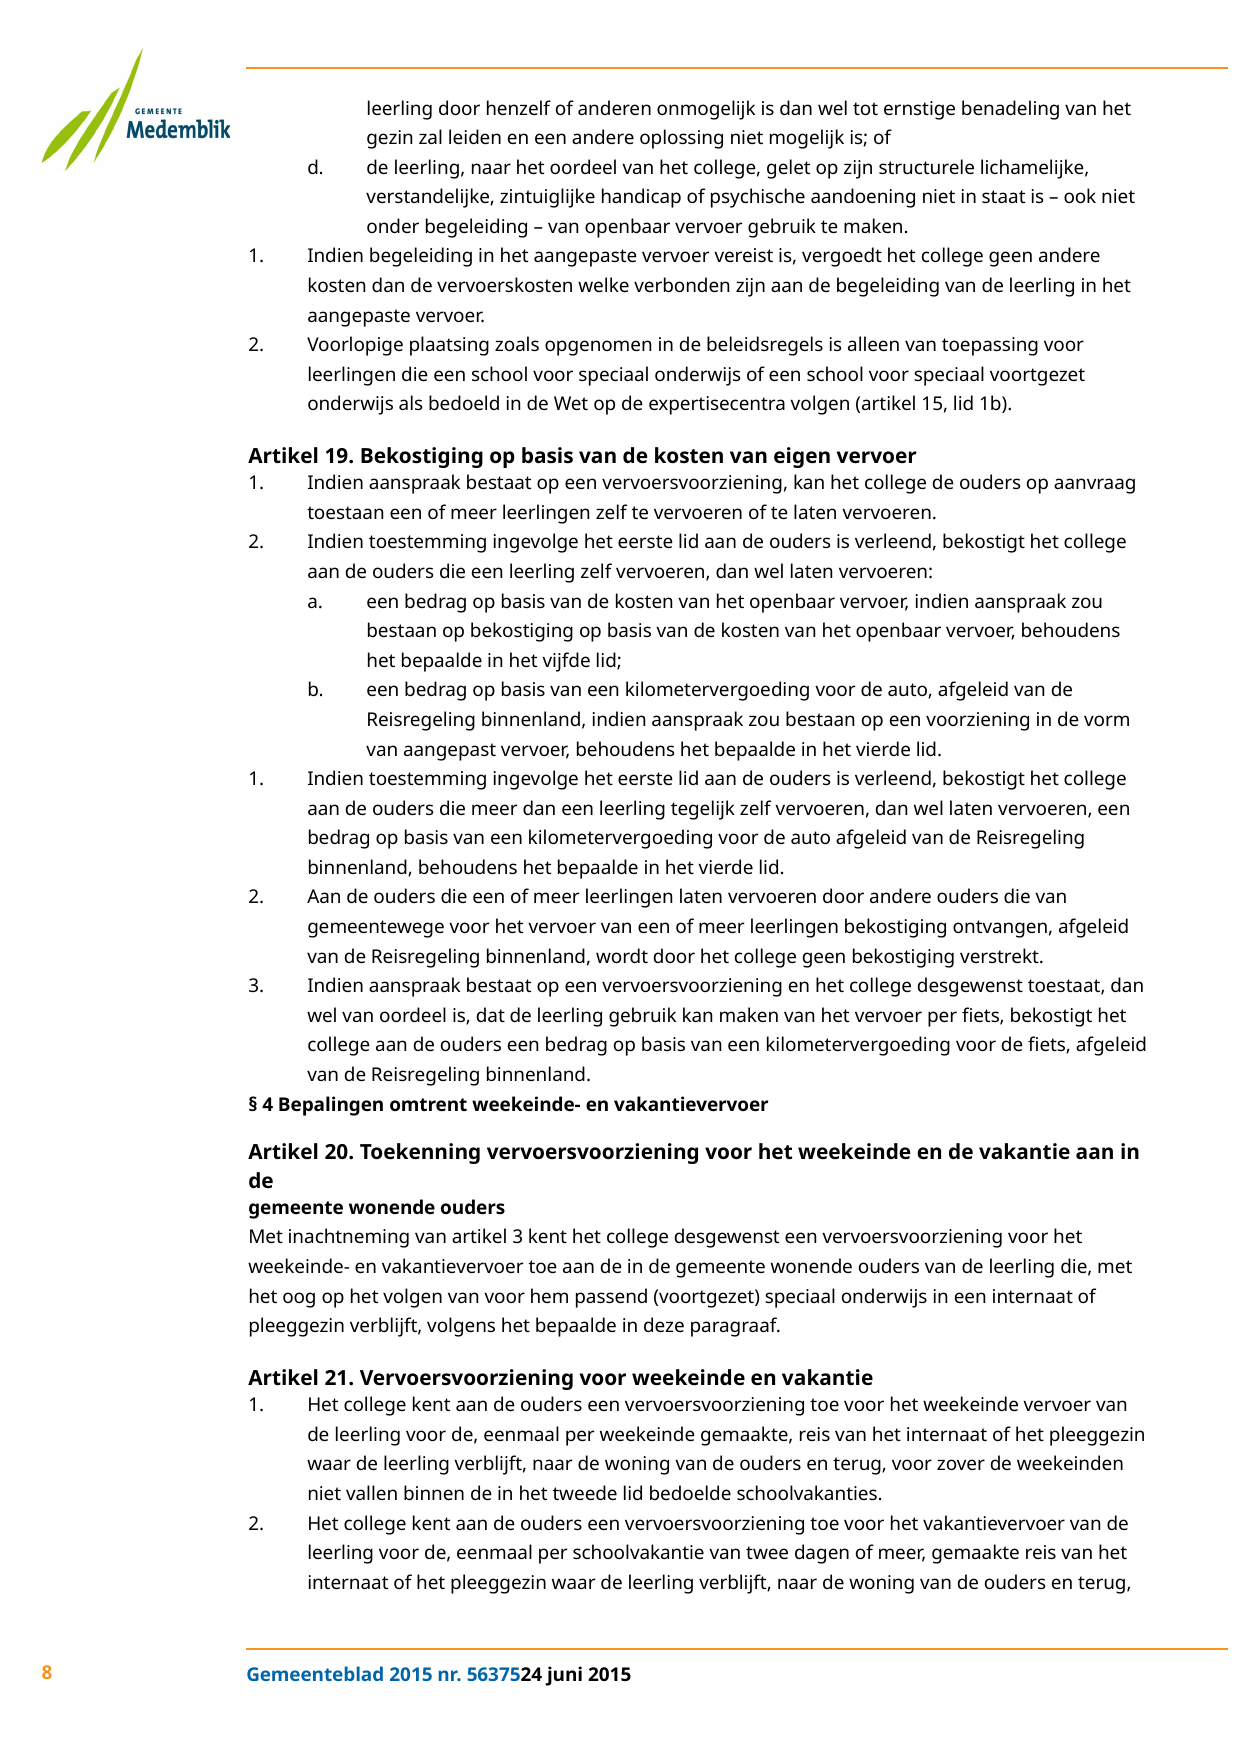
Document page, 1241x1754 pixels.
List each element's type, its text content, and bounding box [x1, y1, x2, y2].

text Artikel 19. Bekostiging op basis van de kosten van eigen vervoer [248, 441, 1152, 469]
list Indien begeleiding in het aangepaste vervoer vereist is, vergoedt het college geen andere kosten dan de vervoerskosten welke verbonden zijn aan de begeleiding van de leerling in het aangepaste vervoer. [248, 243, 1152, 328]
list Voorlopige plaatsing zoals opgenomen in de beleidsregels is alleen van toepassing voor leerlingen die een school voor speciaal onderwijs of een school voor speciaal voortgezet onderwijs als bedoeld in de Wet op de expertisecentra volgen (artikel 15, lid 1b). [248, 331, 1152, 416]
list Indien aanspraak bestaat op een vervoersvoorziening, kan het college de ouders op aanvraag toestaan een of meer leerlingen zelf te vervoeren of te laten vervoeren. [248, 469, 1152, 525]
list Indien toestemming ingevolge het eerste lid aan de ouders is verleend, bekostigt het college aan de ouders die een leerling zelf vervoeren, dan wel laten vervoeren: [248, 529, 1152, 584]
list Aan de ouders die een of meer leerlingen laten vervoeren door andere ouders die van gemeentewege voor het vervoer van een of meer leerlingen bekostiging ontvangen, afgeleid van de Reisregeling binnenland, wordt door het college geen bekostiging verstrekt. [248, 884, 1152, 968]
list Indien aanspraak bestaat op een vervoersvoorziening en het college desgewenst toestaat, dan wel van oordeel is, dat de leerling gebruik kan maken van het vervoer per fiets, bekostigt het college aan de ouders een bedrag op basis van een kilometervergoeding voor de fiets, afgeleid van de Reisregeling binnenland. [248, 972, 1152, 1087]
list een bedrag op basis van een kilometervergoeding voor de auto, afgeleid van de Reisregeling binnenland, indien aanspraak zou bestaan op een voorziening in de vorm van aangepast vervoer, behoudens het bepaalde in het vierde lid. [307, 677, 1152, 761]
list de leerling, naar het oordeel van het college, gelet op zijn structurele lichamelijke, verstandelijke, zintuiglijke handicap of psychische aandoening niet in staat is – ook niet onder begeleiding – van openbaar vervoer gebruik te maken. [307, 154, 1152, 239]
list Het college kent aan de ouders een vervoersvoorziening toe voor het weekeinde vervoer van de leerling voor de, eenmaal per weekeinde gemaakte, reis van het internaat of het pleeggezin waar de leerling verblijft, naar de woning van de ouders en terug, voor zover de weekeinden niet vallen binnen de in het tweede lid bedoelde schoolvakanties. [248, 1391, 1152, 1506]
list Het college kent aan de ouders een vervoersvoorziening toe voor het vakantievervoer van de leerling voor de, eenmaal per schoolvakantie van twee dagen of meer, gemaakte reis van het internaat of het pleeggezin waar de leerling verblijft, naar de woning van de ouders en terug, [248, 1510, 1152, 1594]
list Indien toestemming ingevolge het eerste lid aan de ouders is verleend, bekostigt het college aan de ouders die meer dan een leerling tegelijk zelf vervoeren, dan wel laten vervoeren, een bedrag op basis van een kilometervergoeding voor de auto afgeleid van de Reisregeling binnenland, behoudens het bepaalde in het vierde lid. [248, 765, 1152, 880]
text gemeente wonende ouders [248, 1194, 1152, 1220]
text § 4 Bepalingen omtrent weekeinde- en vakantievervoer [248, 1091, 1152, 1116]
text Artikel 20. Toekenning vervoersvoorziening voor het weekeinde en de vakantie aan in de [248, 1137, 1152, 1194]
list leerling door henzelf of anderen onmogelijk is dan wel tot ernstige benadeling van het gezin zal leiden en een andere oplossing niet mogelijk is; of [307, 95, 1152, 150]
picture [41, 47, 231, 172]
text Met inachtneming van artikel 3 kent het college desgewenst een vervoersvoorziening voor het weekeinde- en vakantievervoer toe aan de in de gemeente wonende ouders van de leerling die, met het oog op het volgen van voor hem passend (voortgezet) speciaal onderwijs in een internaat of pleeggezin verblijft, volgens het bepaalde in deze paragraaf. [248, 1224, 1152, 1338]
text Artikel 21. Vervoersvoorziening voor weekeinde en vakantie [248, 1363, 1152, 1391]
list een bedrag op basis van de kosten van het openbaar vervoer, indien aanspraak zou bestaan op bekostiging op basis van de kosten van het openbaar vervoer, behoudens het bepaalde in het vijfde lid; [307, 588, 1152, 673]
